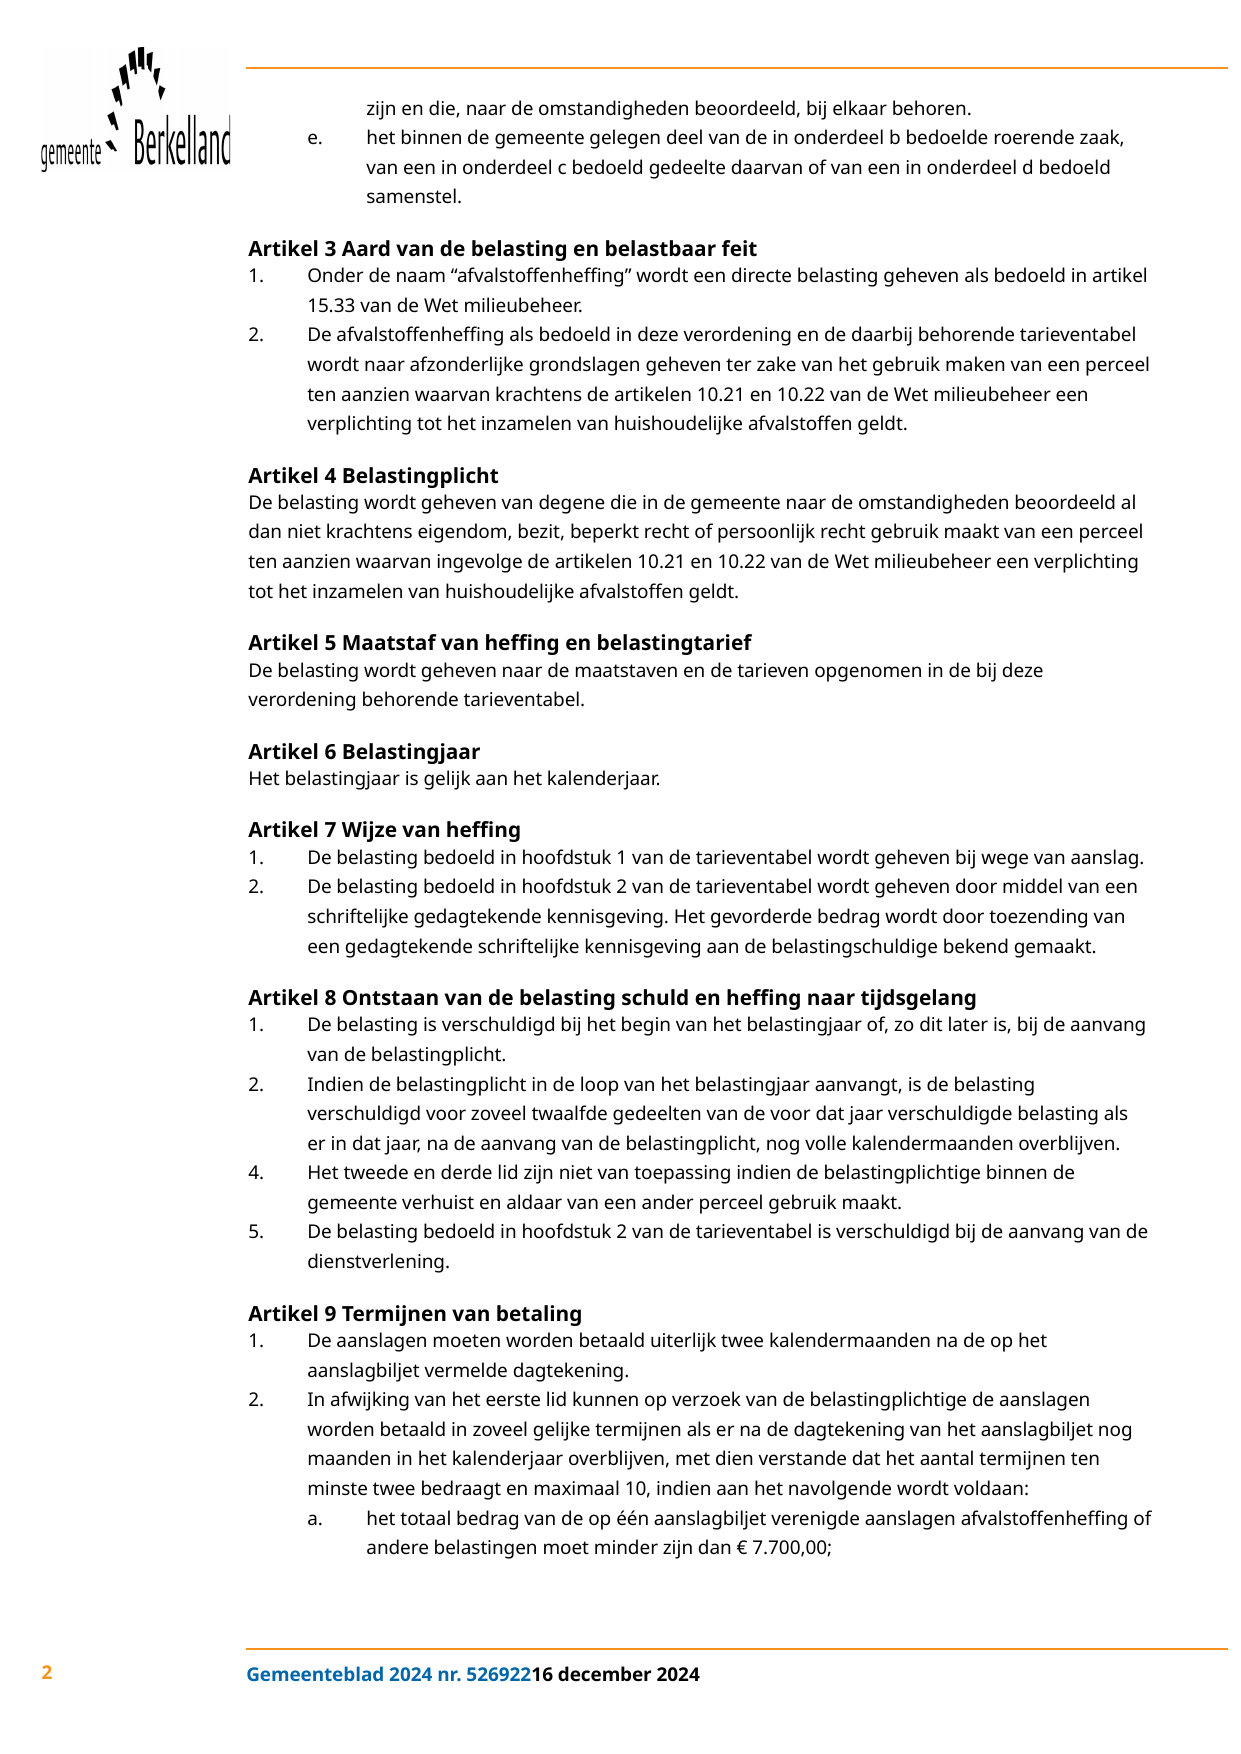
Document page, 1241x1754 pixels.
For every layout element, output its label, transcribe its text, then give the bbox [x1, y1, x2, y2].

list De belasting is verschuldigd bij het begin van het belastingjaar of, zo dit later is, bij de aanvang van de belastingplicht. [248, 1012, 1152, 1067]
list Onder de naam “afvalstoffenheffing” wordt een directe belasting geheven als bedoeld in artikel 15.33 van de Wet milieubeheer. [248, 262, 1152, 318]
text Artikel 7 Wijze van heffing [248, 816, 1152, 844]
list Indien de belastingplicht in de loop van het belastingjaar aanvangt, is de belasting verschuldigd voor zoveel twaalfde gedeelten van de voor dat jaar verschuldigde belasting als er in dat jaar, na de aanvang van de belastingplicht, nog volle kalendermaanden overblijven. [248, 1071, 1152, 1156]
list De belasting bedoeld in hoofdstuk 1 van de tarieventabel wordt geheven bij wege van aanslag. [248, 844, 1152, 870]
text Artikel 3 Aard van de belasting en belastbaar feit [248, 234, 1152, 262]
text De belasting wordt geheven van degene die in de gemeente naar de omstandigheden beoordeeld al dan niet krachtens eigendom, bezit, beperkt recht of persoonlijk recht gebruik maakt van een perceel ten aanzien waarvan ingevolge de artikelen 10.21 en 10.22 van de Wet milieubeheer een verplichting tot het inzamelen van huishoudelijke afvalstoffen geldt. [248, 489, 1152, 604]
text Artikel 8 Ontstaan van de belasting schuld en heffing naar tijdsgelang [248, 983, 1152, 1012]
text Artikel 5 Maatstaf van heffing en belastingtarief [248, 628, 1152, 657]
list zijn en die, naar de omstandigheden beoordeeld, bij elkaar behoren. [307, 95, 1152, 121]
list De aanslagen moeten worden betaald uiterlijk twee kalendermaanden na de op het aanslagbiljet vermelde dagtekening. [248, 1327, 1152, 1382]
text Artikel 6 Belastingjaar [248, 737, 1152, 765]
text De belasting wordt geheven naar de maatstaven en de tarieven opgenomen in de bij deze verordening behorende tarieventabel. [248, 657, 1152, 712]
list het totaal bedrag van de op één aanslagbiljet verenigde aanslagen afvalstoffenheffing of andere belastingen moet minder zijn dan € 7.700,00; [307, 1505, 1152, 1560]
list De afvalstoffenheffing als bedoeld in deze verordening en de daarbij behorende tarieventabel wordt naar afzonderlijke grondslagen geheven ter zake van het gebruik maken van een perceel ten aanzien waarvan krachtens de artikelen 10.21 en 10.22 van de Wet milieubeheer een verplichting tot het inzamelen van huishoudelijke afvalstoffen geldt. [248, 322, 1152, 436]
text Artikel 9 Termijnen van betaling [248, 1299, 1152, 1327]
list In afwijking van het eerste lid kunnen op verzoek van de belastingplichtige de aanslagen worden betaald in zoveel gelijke termijnen als er na de dagtekening van het aanslagbiljet nog maanden in het kalenderjaar overblijven, met dien verstande dat het aantal termijnen ten minste twee bedraagt en maximaal 10, indien aan het navolgende wordt voldaan: [248, 1386, 1152, 1501]
text Artikel 4 Belastingplicht [248, 461, 1152, 489]
list Het tweede en derde lid zijn niet van toepassing indien de belastingplichtige binnen de gemeente verhuist en aldaar van een ander perceel gebruik maakt. [248, 1159, 1152, 1215]
list De belasting bedoeld in hoofdstuk 2 van de tarieventabel wordt geheven door middel van een schriftelijke gedagtekende kennisgeving. Het gevorderde bedrag wordt door toezending van een gedagtekende schriftelijke kennisgeving aan de belastingschuldige bekend gemaakt. [248, 874, 1152, 958]
picture [41, 47, 231, 172]
list De belasting bedoeld in hoofdstuk 2 van de tarieventabel is verschuldigd bij de aanvang van de dienstverlening. [248, 1219, 1152, 1274]
list het binnen de gemeente gelegen deel van de in onderdeel b bedoelde roerende zaak, van een in onderdeel c bedoeld gedeelte daarvan of van een in onderdeel d bedoeld samenstel. [307, 124, 1152, 209]
text Het belastingjaar is gelijk aan het kalenderjaar. [248, 765, 1152, 791]
